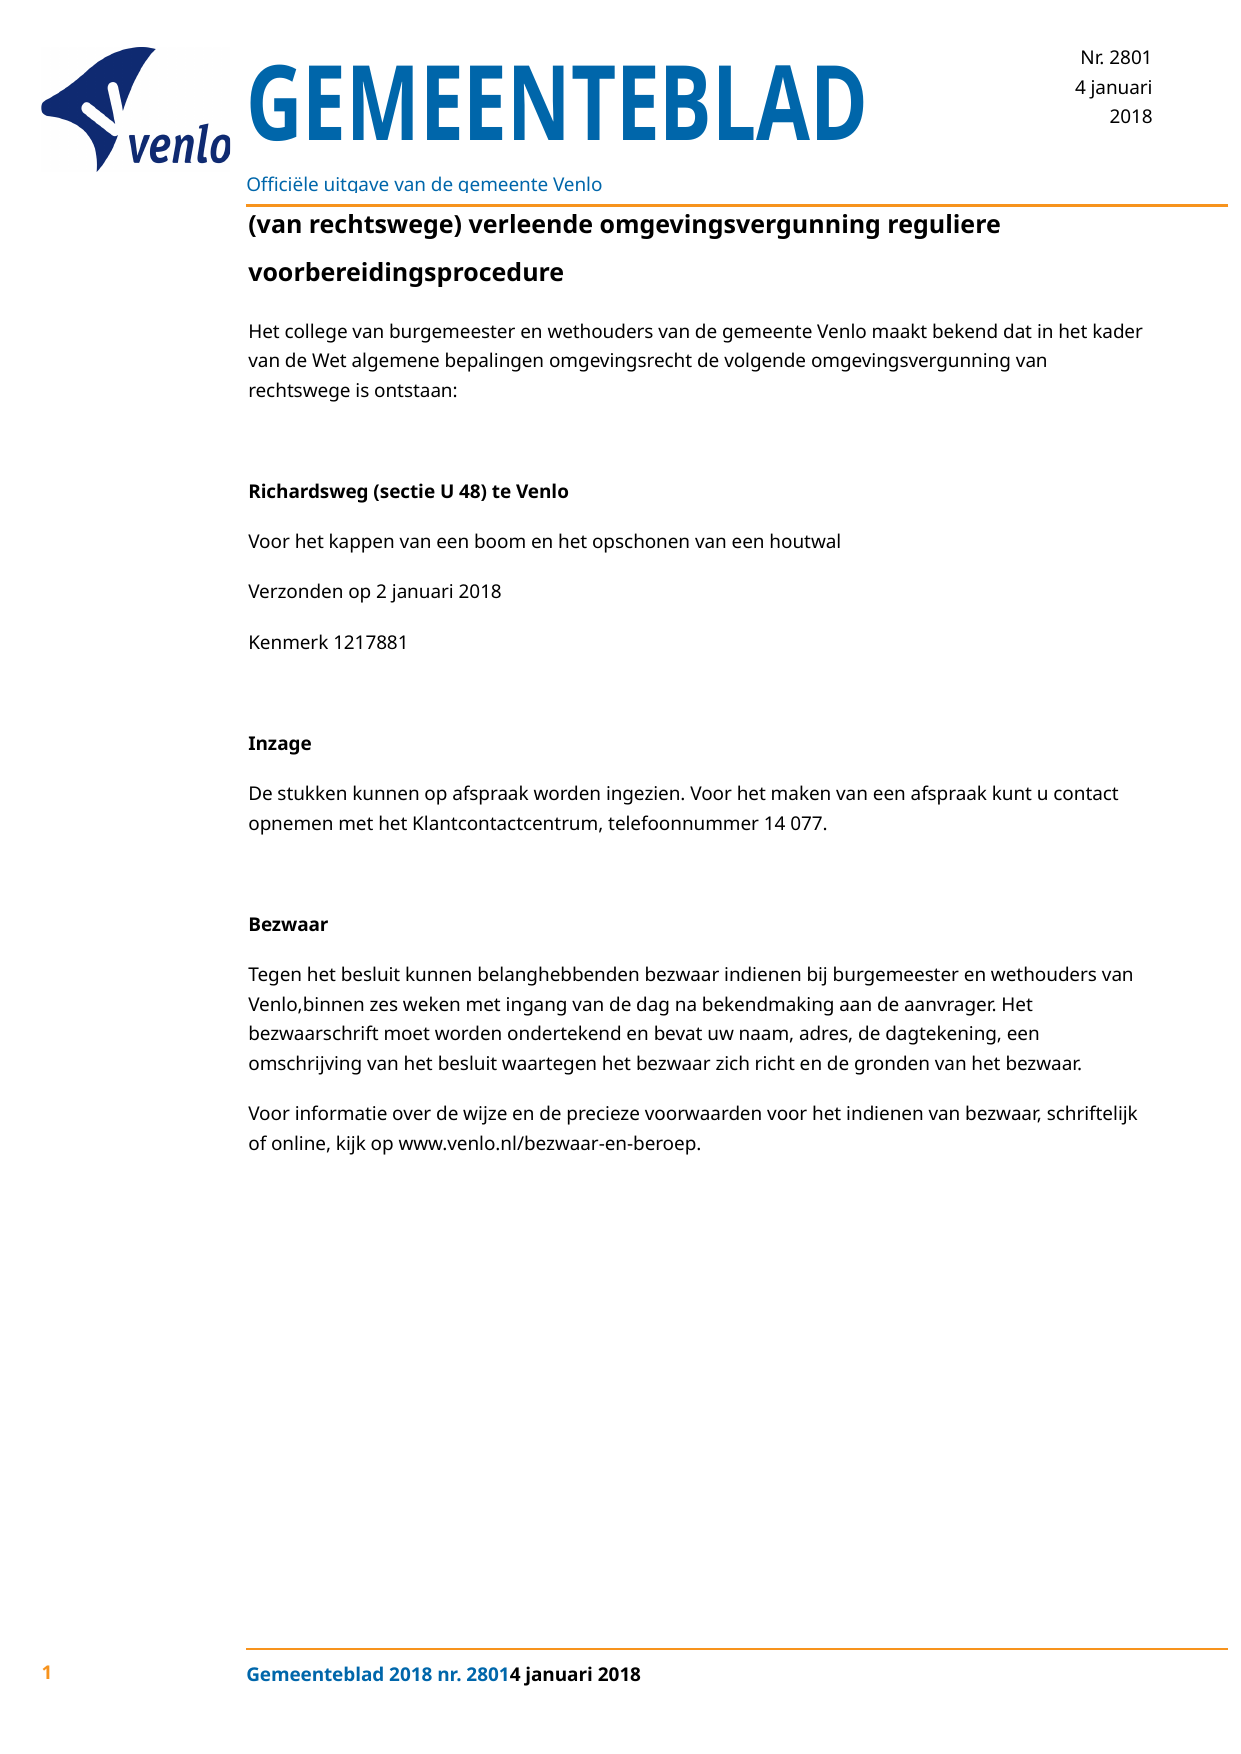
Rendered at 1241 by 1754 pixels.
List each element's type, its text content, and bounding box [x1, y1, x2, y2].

text Richardsweg (sectie U 48) te Venlo [248, 478, 1152, 504]
text Kenmerk 1217881 [248, 629, 1152, 655]
text Voor het kappen van een boom en het opschonen van een houtwal [248, 528, 1152, 554]
picture [41, 47, 231, 172]
text Het college van burgemeester en wethouders van de gemeente Venlo maakt bekend dat in het kader van de Wet algemene bepalingen omgevingsrecht de volgende omgevingsvergunning van rechtswege is ontstaan: [248, 318, 1152, 403]
text Inzage [248, 730, 1152, 756]
text Voor informatie over de wijze en de precieze voorwaarden voor het indienen van bezwaar, schriftelijk of online, kijk op www.venlo.nl/bezwaar-en-beroep. [248, 1100, 1152, 1156]
text Verzonden op 2 januari 2018 [248, 579, 1152, 604]
text Tegen het besluit kunnen belanghebbenden bezwaar indienen bij burgemeester en wethouders van Venlo,binnen zes weken met ingang van de dag na bekendmaking aan de aanvrager. Het bezwaarschrift moet worden ondertekend en bevat uw naam, adres, de dagtekening, een omschrijving van het besluit waartegen het bezwaar zich richt en de gronden van het bezwaar. [248, 961, 1152, 1076]
text Bezwaar [248, 911, 1152, 937]
text De stukken kunnen op afspraak worden ingezien. Voor het maken van een afspraak kunt u contact opnemen met het Klantcontactcentrum, telefoonnummer 14 077. [248, 780, 1152, 836]
text (van rechtswege) verleende omgevingsvergunning reguliere voorbereidingsprocedure [248, 207, 1152, 288]
